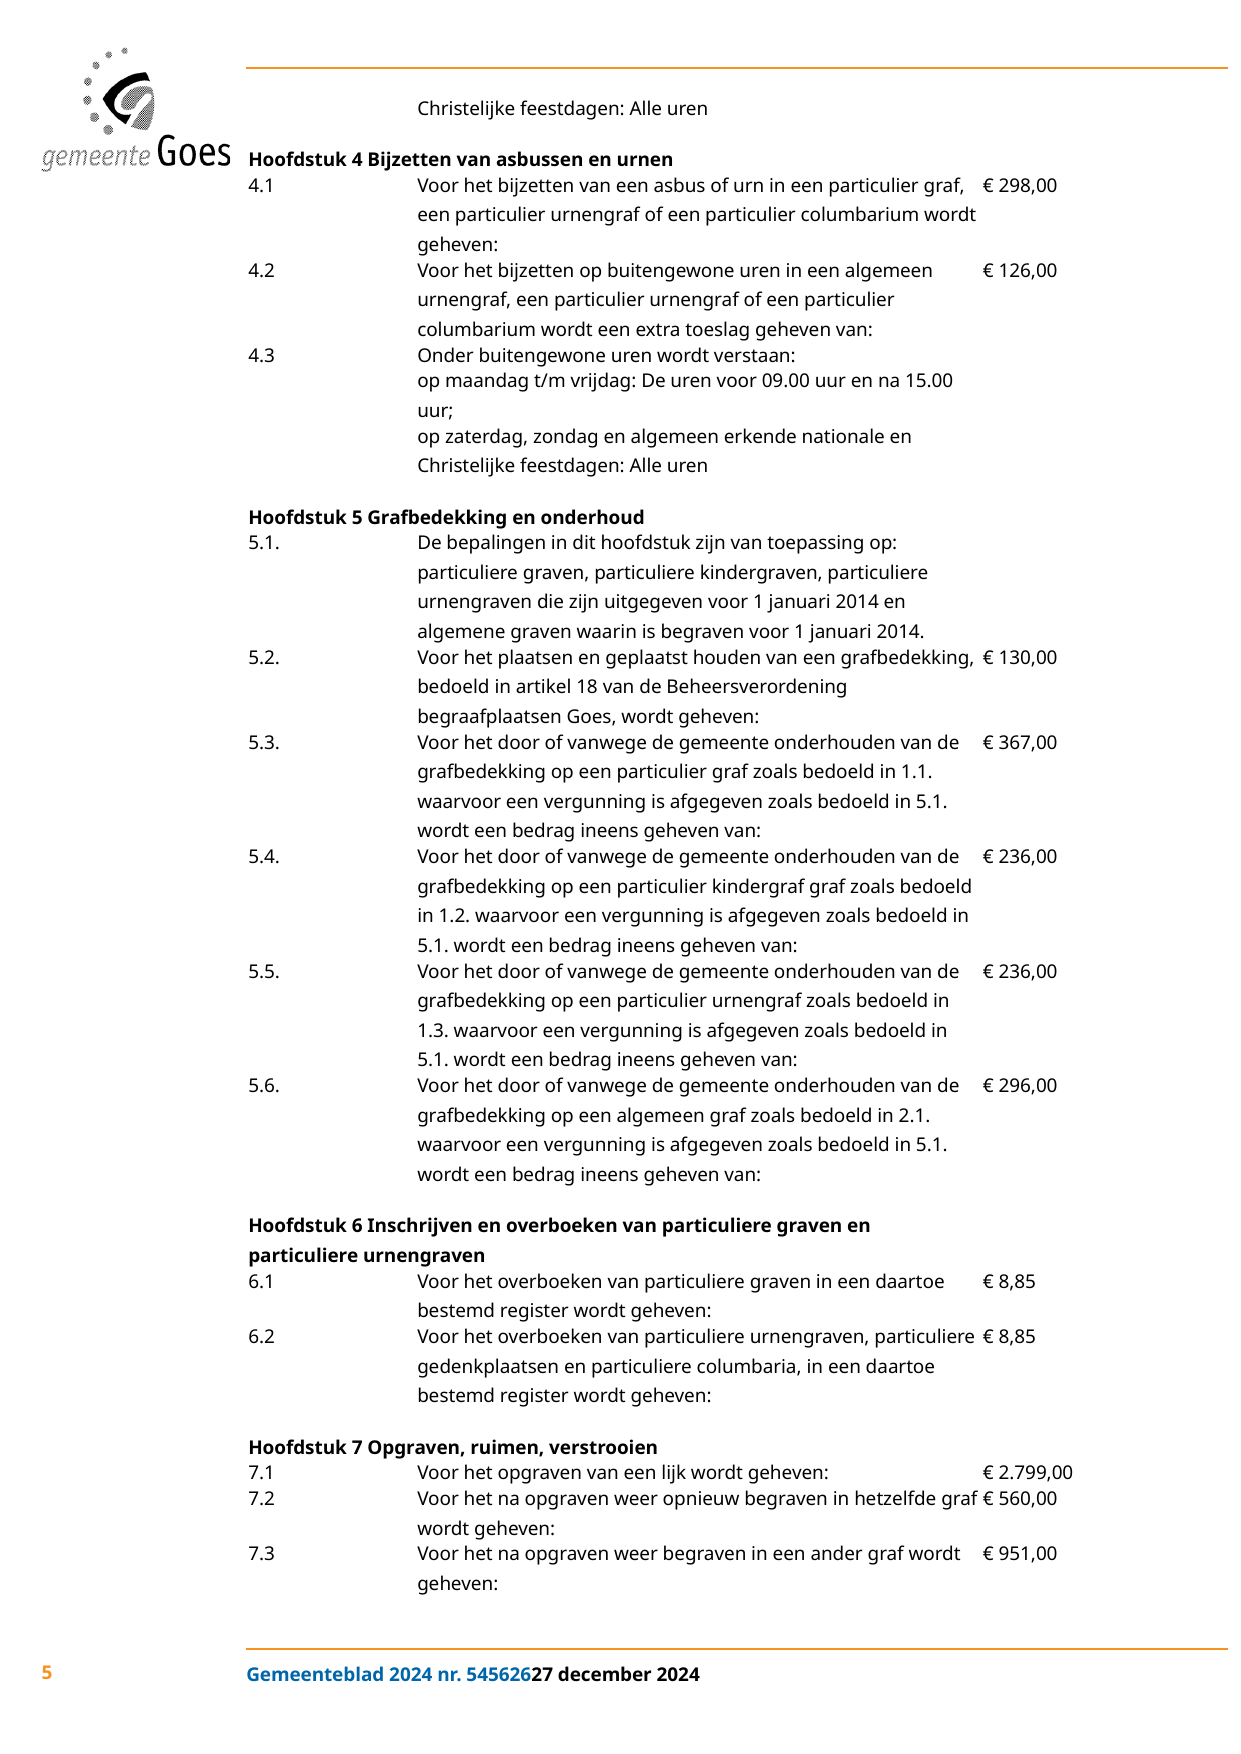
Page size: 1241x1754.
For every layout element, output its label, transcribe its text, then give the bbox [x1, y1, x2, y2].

table_cell € 236,00 [983, 844, 1152, 958]
table_cell € 130,00 [983, 644, 1152, 729]
table_cell € 236,00 [983, 958, 1152, 1072]
table_cell 4.1 [248, 172, 417, 257]
table_cell [248, 121, 417, 146]
table_cell [248, 1187, 417, 1213]
table_cell [983, 342, 1152, 367]
table_cell Voor het door of vanwege de gemeente onderhouden van de grafbedekking op een particulier kindergraf graf zoals bedoeld in 1.2. waarvoor een vergunning is afgegeven zoals bedoeld in 5.1. wordt een bedrag ineens geheven van: [417, 844, 983, 958]
table_cell € 296,00 [983, 1073, 1152, 1187]
table_cell € 367,00 [983, 729, 1152, 843]
table_cell [983, 368, 1152, 423]
table_cell 6.2 [248, 1323, 417, 1408]
table_cell [983, 121, 1152, 146]
table_cell € 8,85 [983, 1323, 1152, 1408]
table_cell 5.2. [248, 644, 417, 729]
table_cell [983, 504, 1152, 529]
picture [41, 47, 231, 172]
table_cell [983, 1434, 1152, 1459]
table_cell Christelijke feestdagen: Alle uren [417, 95, 983, 121]
table_cell Voor het overboeken van particuliere urnengraven, particuliere gedenkplaatsen en particuliere columbaria, in een daartoe bestemd register wordt geheven: [417, 1323, 983, 1408]
table_cell Voor het door of vanwege de gemeente onderhouden van de grafbedekking op een particulier graf zoals bedoeld in 1.1. waarvoor een vergunning is afgegeven zoals bedoeld in 5.1. wordt een bedrag ineens geheven van: [417, 729, 983, 843]
table_cell 5.4. [248, 844, 417, 958]
table_cell Voor het na opgraven weer begraven in een ander graf wordt geheven: [417, 1541, 983, 1596]
table_cell [417, 1408, 983, 1434]
table_cell [417, 1187, 983, 1213]
table_cell [248, 423, 417, 478]
table_cell 5.5. [248, 958, 417, 1072]
table_cell [983, 95, 1152, 121]
table_cell Voor het plaatsen en geplaatst houden van een grafbedekking, bedoeld in artikel 18 van de Beheersverordening begraafplaatsen Goes, wordt geheven: [417, 644, 983, 729]
table_cell 5.6. [248, 1073, 417, 1187]
table_cell op zaterdag, zondag en algemeen erkende nationale en Christelijke feestdagen: Alle uren [417, 423, 983, 478]
table_cell [983, 530, 1152, 644]
table_cell Voor het door of vanwege de gemeente onderhouden van de grafbedekking op een algemeen graf zoals bedoeld in 2.1. waarvoor een vergunning is afgegeven zoals bedoeld in 5.1. wordt een bedrag ineens geheven van: [417, 1073, 983, 1187]
table_cell 5.3. [248, 729, 417, 843]
table_cell 7.3 [248, 1541, 417, 1596]
table_cell [983, 423, 1152, 478]
table_cell 6.1 [248, 1268, 417, 1323]
table_cell Hoofdstuk 5 Grafbedekking en onderhoud [248, 504, 983, 529]
table_cell [417, 121, 983, 146]
table_cell € 951,00 [983, 1541, 1152, 1596]
table_cell [248, 368, 417, 423]
table_cell [248, 478, 983, 504]
table_cell [983, 146, 1152, 172]
table_cell [983, 1187, 1152, 1213]
table_cell € 560,00 [983, 1485, 1152, 1541]
table_cell € 8,85 [983, 1268, 1152, 1323]
table_cell [983, 1408, 1152, 1434]
table_cell € 126,00 [983, 257, 1152, 342]
table_cell 7.2 [248, 1485, 417, 1541]
table_cell De bepalingen in dit hoofdstuk zijn van toepassing op: particuliere graven, particuliere kindergraven, particuliere urnengraven die zijn uitgegeven voor 1 januari 2014 en algemene graven waarin is begraven voor 1 januari 2014. [417, 530, 983, 644]
table_cell Voor het door of vanwege de gemeente onderhouden van de grafbedekking op een particulier urnengraf zoals bedoeld in 1.3. waarvoor een vergunning is afgegeven zoals bedoeld in 5.1. wordt een bedrag ineens geheven van: [417, 958, 983, 1072]
table_cell Voor het bijzetten op buitengewone uren in een algemeen urnengraf, een particulier urnengraf of een particulier columbarium wordt een extra toeslag geheven van: [417, 257, 983, 342]
table_cell Hoofdstuk 4 Bijzetten van asbussen en urnen [248, 146, 983, 172]
table_cell op maandag t/m vrijdag: De uren voor 09.00 uur en na 15.00 uur; [417, 368, 983, 423]
table_cell Voor het bijzetten van een asbus of urn in een particulier graf, een particulier urnengraf of een particulier columbarium wordt geheven: [417, 172, 983, 257]
table_cell 4.2 [248, 257, 417, 342]
table_cell € 2.799,00 [983, 1460, 1152, 1485]
table_cell [983, 1213, 1152, 1268]
table_cell 4.3 [248, 342, 417, 367]
table_cell 5.1. [248, 530, 417, 644]
table_cell Hoofdstuk 7 Opgraven, ruimen, verstrooien [248, 1434, 983, 1459]
table_cell [248, 95, 417, 121]
table_cell [983, 478, 1152, 504]
table_cell Voor het overboeken van particuliere graven in een daartoe bestemd register wordt geheven: [417, 1268, 983, 1323]
table_cell Hoofdstuk 6 Inschrijven en overboeken van particuliere graven en particuliere urnengraven [248, 1213, 983, 1268]
table_cell Voor het na opgraven weer opnieuw begraven in hetzelfde graf wordt geheven: [417, 1485, 983, 1541]
table_cell € 298,00 [983, 172, 1152, 257]
table_cell Onder buitengewone uren wordt verstaan: [417, 342, 983, 367]
table_cell Voor het opgraven van een lijk wordt geheven: [417, 1460, 983, 1485]
table_cell [248, 1408, 417, 1434]
table_cell 7.1 [248, 1460, 417, 1485]
